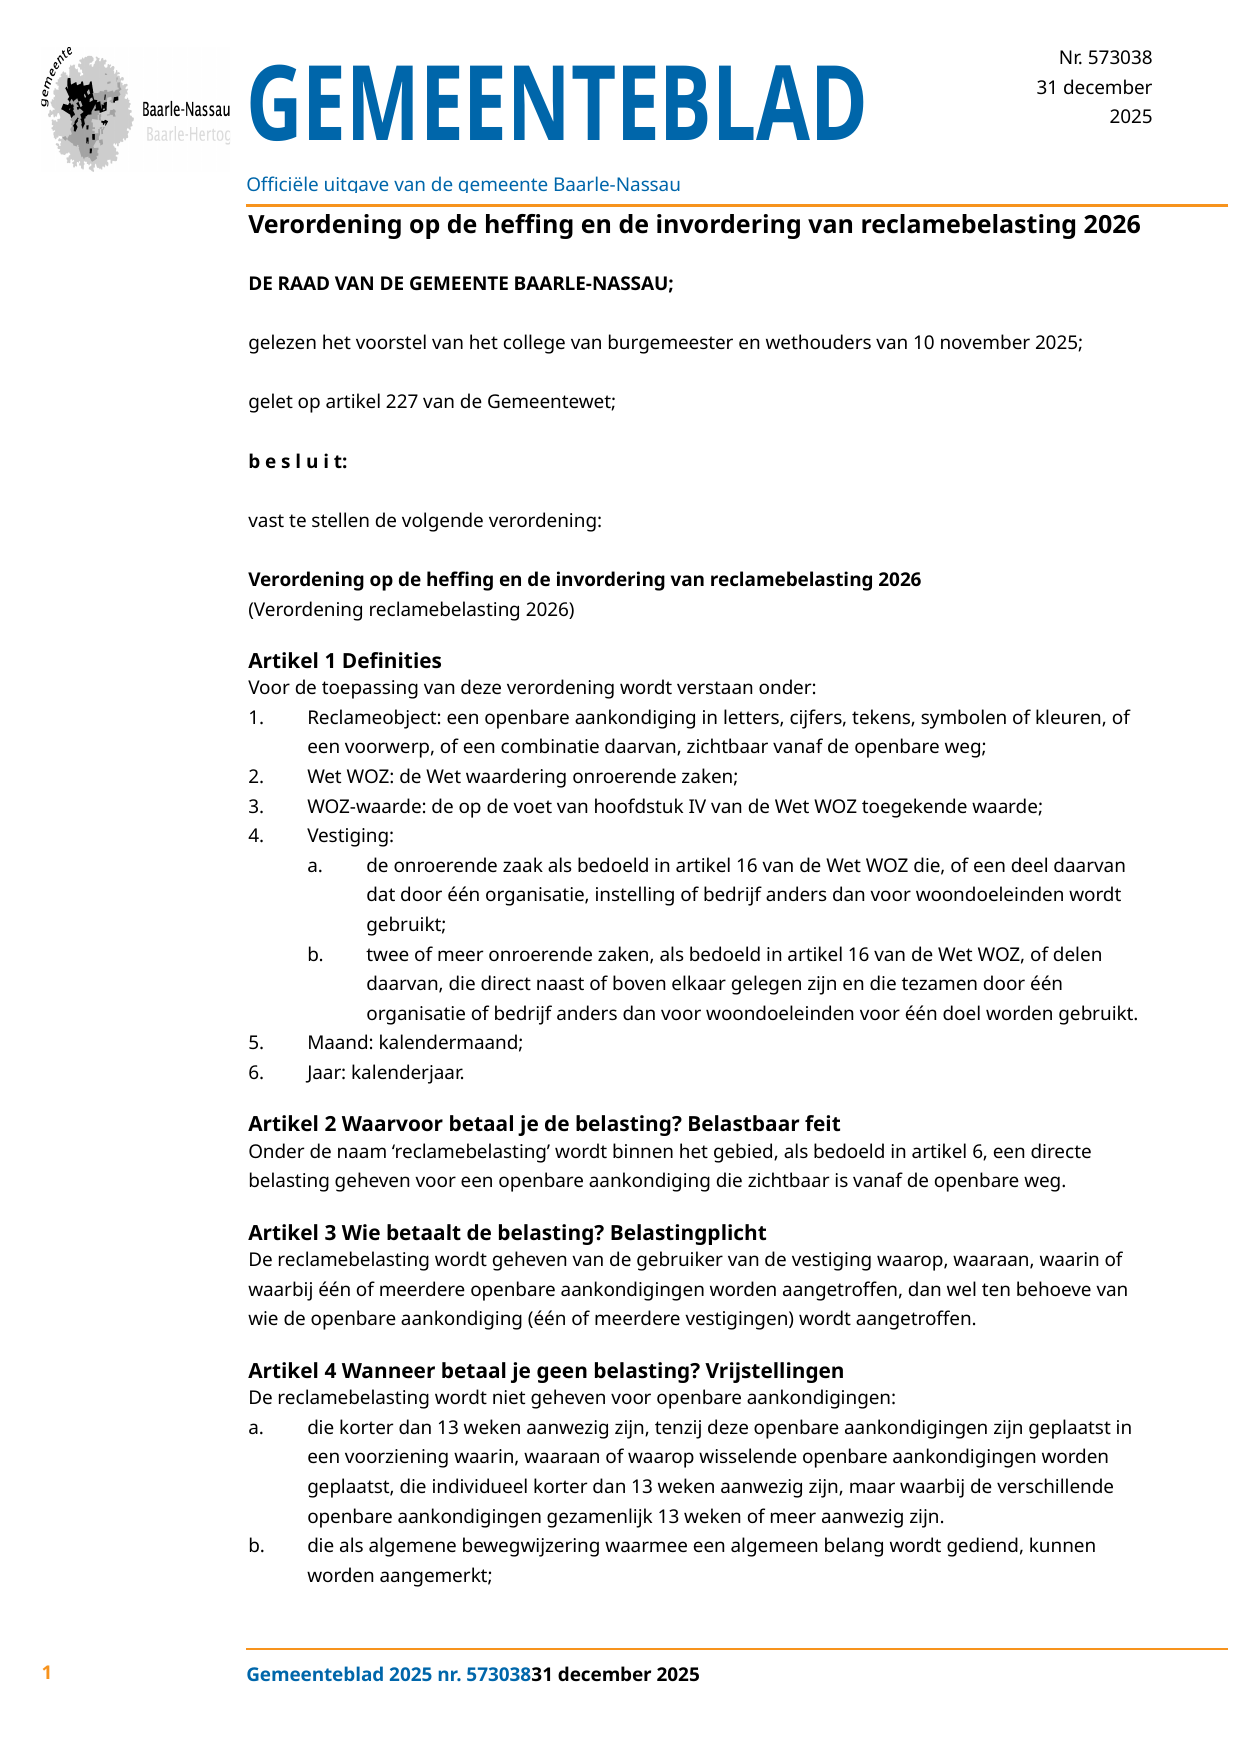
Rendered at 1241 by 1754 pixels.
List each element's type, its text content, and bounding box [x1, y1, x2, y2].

list Wet WOZ: de Wet waardering onroerende zaken; [248, 763, 1152, 789]
text vast te stellen de volgende verordening: [248, 507, 1152, 533]
text Artikel 4 Wanneer betaal je geen belasting? Vrijstellingen [248, 1356, 1152, 1384]
text Artikel 1 Definities [248, 646, 1152, 674]
text De reclamebelasting wordt geheven van de gebruiker van de vestiging waarop, waaraan, waarin of waarbij één of meerdere openbare aankondigingen worden aangetroffen, dan wel ten behoeve van wie de openbare aankondiging (één of meerdere vestigingen) wordt aangetroffen. [248, 1246, 1152, 1331]
list Vestiging: [248, 822, 1152, 848]
text (Verordening reclamebelasting 2026) [248, 596, 1152, 621]
list WOZ-waarde: de op de voet van hoofdstuk IV van de Wet WOZ toegekende waarde; [248, 793, 1152, 819]
list twee of meer onroerende zaken, als bedoeld in artikel 16 van de Wet WOZ, of delen daarvan, die direct naast of boven elkaar gelegen zijn en die tezamen door één organisatie of bedrijf anders dan voor woondoeleinden voor één doel worden gebruikt. [307, 941, 1152, 1026]
list Maand: kalendermaand; [248, 1029, 1152, 1055]
list die als algemene bewegwijzering waarmee een algemeen belang wordt gediend, kunnen worden aangemerkt; [248, 1532, 1152, 1588]
text Verordening op de heffing en de invordering van reclamebelasting 2026 [248, 207, 1152, 241]
text b e s l u i t: [248, 448, 1152, 473]
text Verordening op de heffing en de invordering van reclamebelasting 2026 [248, 566, 1152, 592]
list die korter dan 13 weken aanwezig zijn, tenzij deze openbare aankondigingen zijn geplaatst in een voorziening waarin, waaraan of waarop wisselende openbare aankondigingen worden geplaatst, die individueel korter dan 13 weken aanwezig zijn, maar waarbij de verschillende openbare aankondigingen gezamenlijk 13 weken of meer aanwezig zijn. [248, 1414, 1152, 1528]
list Jaar: kalenderjaar. [248, 1059, 1152, 1085]
text Onder de naam ‘reclamebelasting’ wordt binnen het gebied, als bedoeld in artikel 6, een directe belasting geheven voor een openbare aankondiging die zichtbaar is vanaf de openbare weg. [248, 1138, 1152, 1193]
text Artikel 3 Wie betaalt de belasting? Belastingplicht [248, 1218, 1152, 1246]
text gelezen het voorstel van het college van burgemeester en wethouders van 10 november 2025; [248, 329, 1152, 355]
text DE RAAD VAN DE GEMEENTE BAARLE-NASSAU; [248, 270, 1152, 296]
text gelet op artikel 227 van de Gemeentewet; [248, 389, 1152, 414]
text Artikel 2 Waarvoor betaal je de belasting? Belastbaar feit [248, 1109, 1152, 1138]
text Voor de toepassing van deze verordening wordt verstaan onder: [248, 674, 1152, 700]
picture [41, 47, 231, 172]
list Reclameobject: een openbare aankondiging in letters, cijfers, tekens, symbolen of kleuren, of een voorwerp, of een combinatie daarvan, zichtbaar vanaf de openbare weg; [248, 704, 1152, 759]
list de onroerende zaak als bedoeld in artikel 16 van de Wet WOZ die, of een deel daarvan dat door één organisatie, instelling of bedrijf anders dan voor woondoeleinden wordt gebruikt; [307, 852, 1152, 937]
text De reclamebelasting wordt niet geheven voor openbare aankondigingen: [248, 1384, 1152, 1410]
